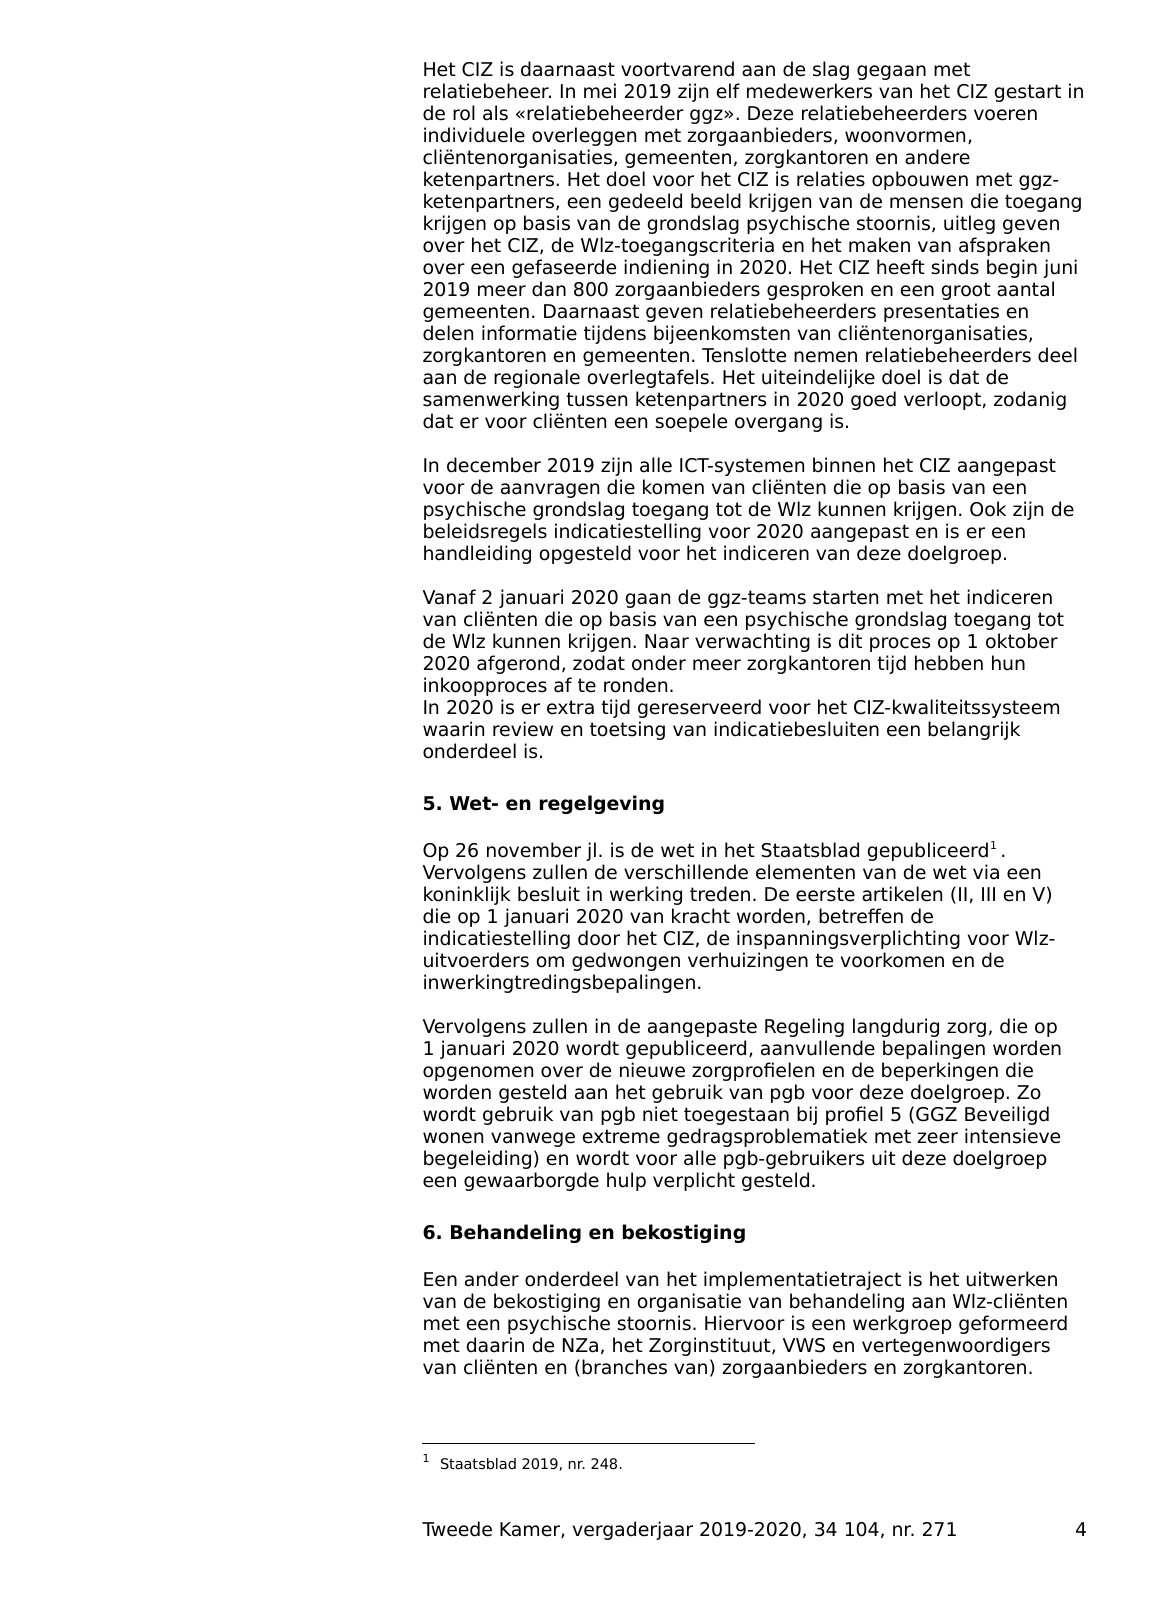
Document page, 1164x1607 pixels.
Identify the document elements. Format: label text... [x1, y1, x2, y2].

text In 2020 is er extra tijd gereserveerd voor het CIZ-kwaliteitssysteem waarin review en toetsing van indicatiebesluiten een belangrijk onderdeel is. [422, 697, 1087, 763]
text In december 2019 zijn alle ICT-systemen binnen het CIZ aangepast voor de aanvragen die komen van cliënten die op basis van een psychische grondslag toegang tot de Wlz kunnen krijgen. Ook zijn de beleidsregels indicatiestelling voor 2020 aangepast en is er een handleiding opgesteld voor het indiceren van deze doelgroep. [422, 455, 1087, 565]
text Vanaf 2 januari 2020 gaan de ggz-teams starten met het indiceren van cliënten die op basis van een psychische grondslag toegang tot de Wlz kunnen krijgen. Naar verwachting is dit proces op 1 oktober 2020 afgerond, zodat onder meer zorgkantoren tijd hebben hun inkoopproces af te ronden. [422, 587, 1087, 697]
text Een ander onderdeel van het implementatietraject is het uitwerken van de bekostiging en organisatie van behandeling aan Wlz-cliënten met een psychische stoornis. Hiervoor is een werkgroep geformeerd met daarin de NZa, het Zorginstituut, VWS en vertegenwoordigers van cliënten en (branches van) zorgaanbieders en zorgkantoren. [422, 1269, 1087, 1378]
subtitle 5. Wet- en regelgeving [422, 793, 1087, 815]
text Op 26 november jl. is de wet in het Staatsblad gepubliceerd. Vervolgens zullen de verschillende elementen van de wet via een koninklijk besluit in werking treden. De eerste artikelen (II, III en V) die op 1 januari 2020 van kracht worden, betreffen de indicatiestelling door het CIZ, de inspanningsverplichting voor Wlz-uitvoerders om gedwongen verhuizingen te voorkomen en de inwerkingtredingsbepalingen. [422, 840, 1087, 994]
text Het CIZ is daarnaast voortvarend aan de slag gegaan met relatiebeheer. In mei 2019 zijn elf medewerkers van het CIZ gestart in de rol als «relatiebeheerder ggz». Deze relatiebeheerders voeren individuele overleggen met zorgaanbieders, woonvormen, cliëntenorganisaties, gemeenten, zorgkantoren en andere ketenpartners. Het doel voor het CIZ is relaties opbouwen met ggz-ketenpartners, een gedeeld beeld krijgen van de mensen die toegang krijgen op basis van de grondslag psychische stoornis, uitleg geven over het CIZ, de Wlz-toegangscriteria en het maken van afspraken over een gefaseerde indiening in 2020. Het CIZ heeft sinds begin juni 2019 meer dan 800 zorgaanbieders gesproken en een groot aantal gemeenten. Daarnaast geven relatiebeheerders presentaties en delen informatie tijdens bijeenkomsten van cliëntenorganisaties, zorgkantoren en gemeenten. Tenslotte nemen relatiebeheerders deel aan de regionale overlegtafels. Het uiteindelijke doel is dat de samenwerking tussen ketenpartners in 2020 goed verloopt, zodanig dat er voor cliënten een soepele overgang is. [422, 59, 1087, 433]
subtitle 6. Behandeling en bekostiging [422, 1222, 1087, 1244]
text Vervolgens zullen in de aangepaste Regeling langdurig zorg, die op 1 januari 2020 wordt gepubliceerd, aanvullende bepalingen worden opgenomen over de nieuwe zorgprofielen en de beperkingen die worden gesteld aan het gebruik van pgb voor deze doelgroep. Zo wordt gebruik van pgb niet toegestaan bij profiel 5 (GGZ Beveiligd wonen vanwege extreme gedragsproblematiek met zeer intensieve begeleiding) en wordt voor alle pgb-gebruikers uit deze doelgroep een gewaarborgde hulp verplicht gesteld. [422, 1016, 1087, 1192]
text Staatsblad 2019, nr. 248. [422, 1452, 1087, 1474]
